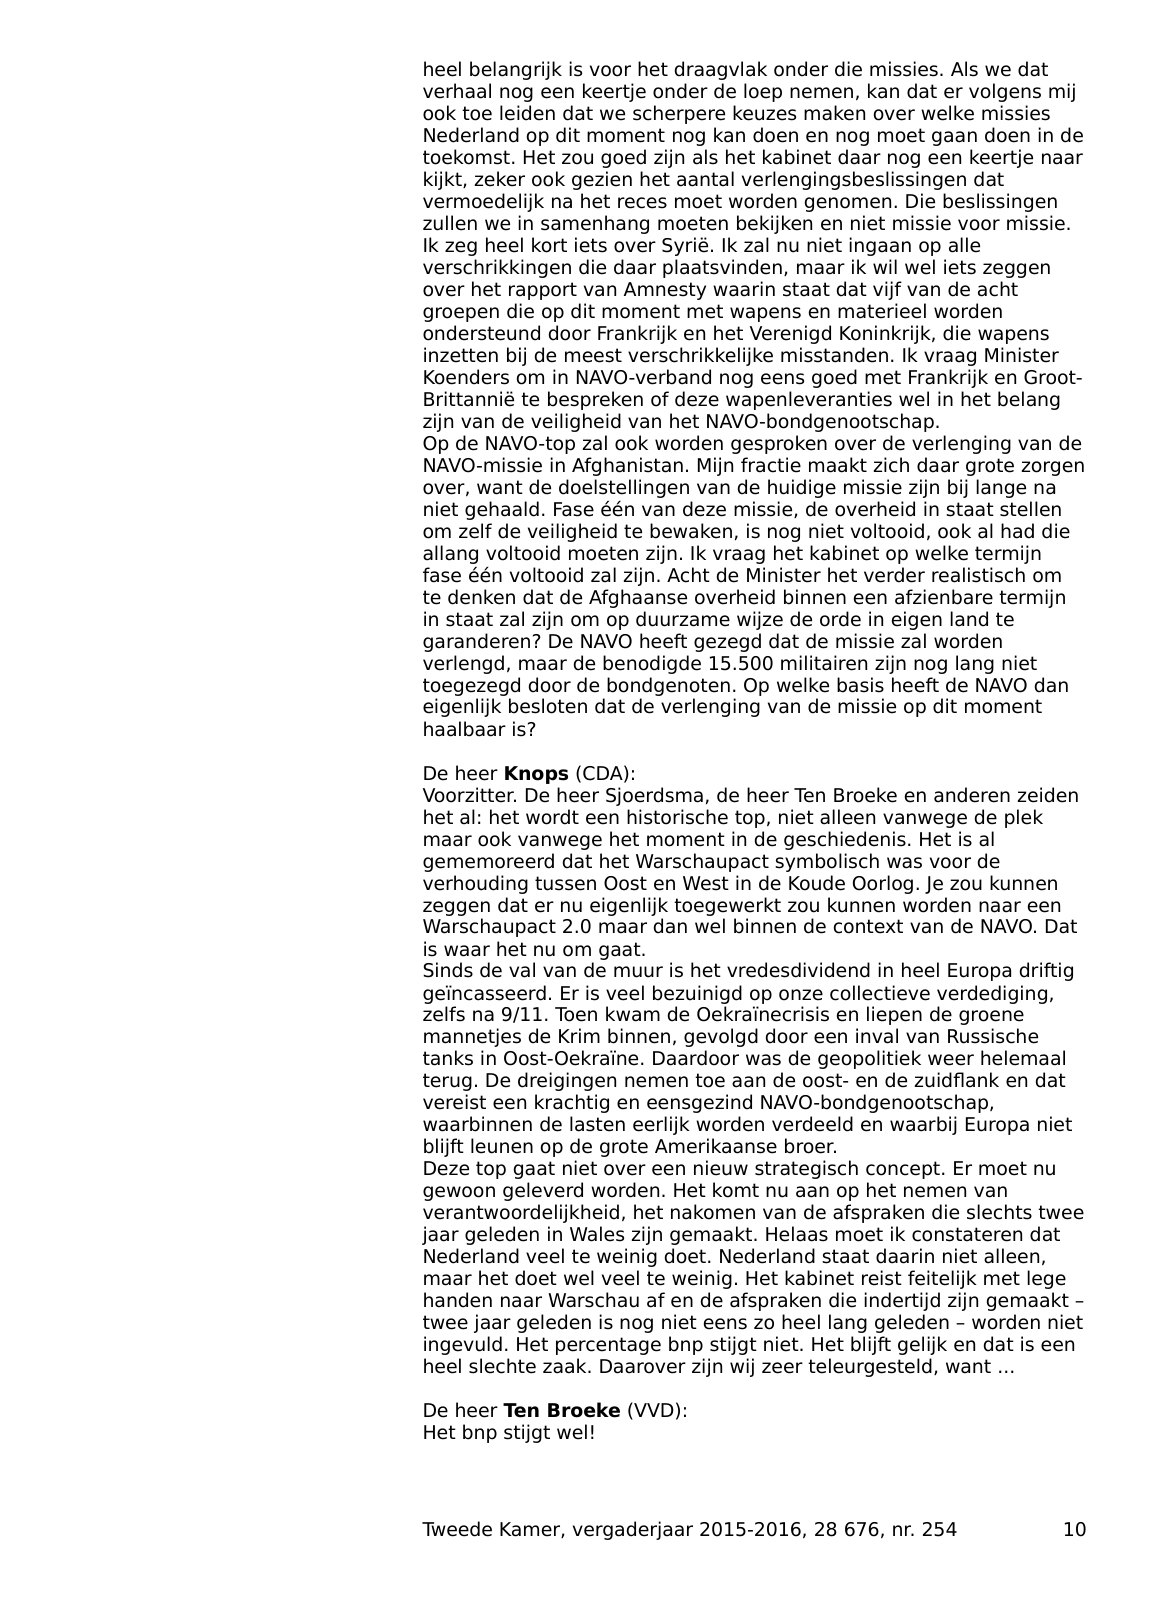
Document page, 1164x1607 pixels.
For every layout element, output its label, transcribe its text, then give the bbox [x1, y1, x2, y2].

text Sinds de val van de muur is het vredesdividend in heel Europa driftig geïncasseerd. Er is veel bezuinigd op onze collectieve verdediging, zelfs na 9/11. Toen kwam de Oekraïnecrisis en liepen de groene mannetjes de Krim binnen, gevolgd door een inval van Russische tanks in Oost-Oekraïne. Daardoor was de geopolitiek weer helemaal terug. De dreigingen nemen toe aan de oost- en de zuidflank en dat vereist een krachtig en eensgezind NAVO-bondgenootschap, waarbinnen de lasten eerlijk worden verdeeld en waarbij Europa niet blijft leunen op de grote Amerikaanse broer. [422, 960, 1087, 1158]
text Ik zeg heel kort iets over Syrië. Ik zal nu niet ingaan op alle verschrikkingen die daar plaatsvinden, maar ik wil wel iets zeggen over het rapport van Amnesty waarin staat dat vijf van de acht groepen die op dit moment met wapens en materieel worden ondersteund door Frankrijk en het Verenigd Koninkrijk, die wapens inzetten bij de meest verschrikkelijke misstanden. Ik vraag Minister Koenders om in NAVO-verband nog eens goed met Frankrijk en Groot-Brittannië te bespreken of deze wapenleveranties wel in het belang zijn van de veiligheid van het NAVO-bondgenootschap. [422, 235, 1087, 433]
text Op de NAVO-top zal ook worden gesproken over de verlenging van de NAVO-missie in Afghanistan. Mijn fractie maakt zich daar grote zorgen over, want de doelstellingen van de huidige missie zijn bij lange na niet gehaald. Fase één van deze missie, de overheid in staat stellen om zelf de veiligheid te bewaken, is nog niet voltooid, ook al had die allang voltooid moeten zijn. Ik vraag het kabinet op welke termijn fase één voltooid zal zijn. Acht de Minister het verder realistisch om te denken dat de Afghaanse overheid binnen een afzienbare termijn in staat zal zijn om op duurzame wijze de orde in eigen land te garanderen? De NAVO heeft gezegd dat de missie zal worden verlengd, maar de benodigde 15.500 militairen zijn nog lang niet toegezegd door de bondgenoten. Op welke basis heeft de NAVO dan eigenlijk besloten dat de verlenging van de missie op dit moment haalbaar is? [422, 433, 1087, 740]
text heel belangrijk is voor het draagvlak onder die missies. Als we dat verhaal nog een keertje onder de loep nemen, kan dat er volgens mij ook toe leiden dat we scherpere keuzes maken over welke missies Nederland op dit moment nog kan doen en nog moet gaan doen in de toekomst. Het zou goed zijn als het kabinet daar nog een keertje naar kijkt, zeker ook gezien het aantal verlengingsbeslissingen dat vermoedelijk na het reces moet worden genomen. Die beslissingen zullen we in samenhang moeten bekijken en niet missie voor missie. [422, 59, 1087, 235]
text Deze top gaat niet over een nieuw strategisch concept. Er moet nu gewoon geleverd worden. Het komt nu aan op het nemen van verantwoordelijkheid, het nakomen van de afspraken die slechts twee jaar geleden in Wales zijn gemaakt. Helaas moet ik constateren dat Nederland veel te weinig doet. Nederland staat daarin niet alleen, maar het doet wel veel te weinig. Het kabinet reist feitelijk met lege handen naar Warschau af en de afspraken die indertijd zijn gemaakt – twee jaar geleden is nog niet eens zo heel lang geleden – worden niet ingevuld. Het percentage bnp stijgt niet. Het blijft gelijk en dat is een heel slechte zaak. Daarover zijn wij zeer teleurgesteld, want ... [422, 1158, 1087, 1378]
text De heer Knops (CDA): [422, 763, 1087, 784]
text De heer Ten Broeke (VVD): [422, 1400, 1087, 1422]
text Voorzitter. De heer Sjoerdsma, de heer Ten Broeke en anderen zeiden het al: het wordt een historische top, niet alleen vanwege de plek maar ook vanwege het moment in de geschiedenis. Het is al gememoreerd dat het Warschaupact symbolisch was voor de verhouding tussen Oost en West in de Koude Oorlog. Je zou kunnen zeggen dat er nu eigenlijk toegewerkt zou kunnen worden naar een Warschaupact 2.0 maar dan wel binnen de context van de NAVO. Dat is waar het nu om gaat. [422, 784, 1087, 960]
text Het bnp stijgt wel! [422, 1422, 1087, 1444]
